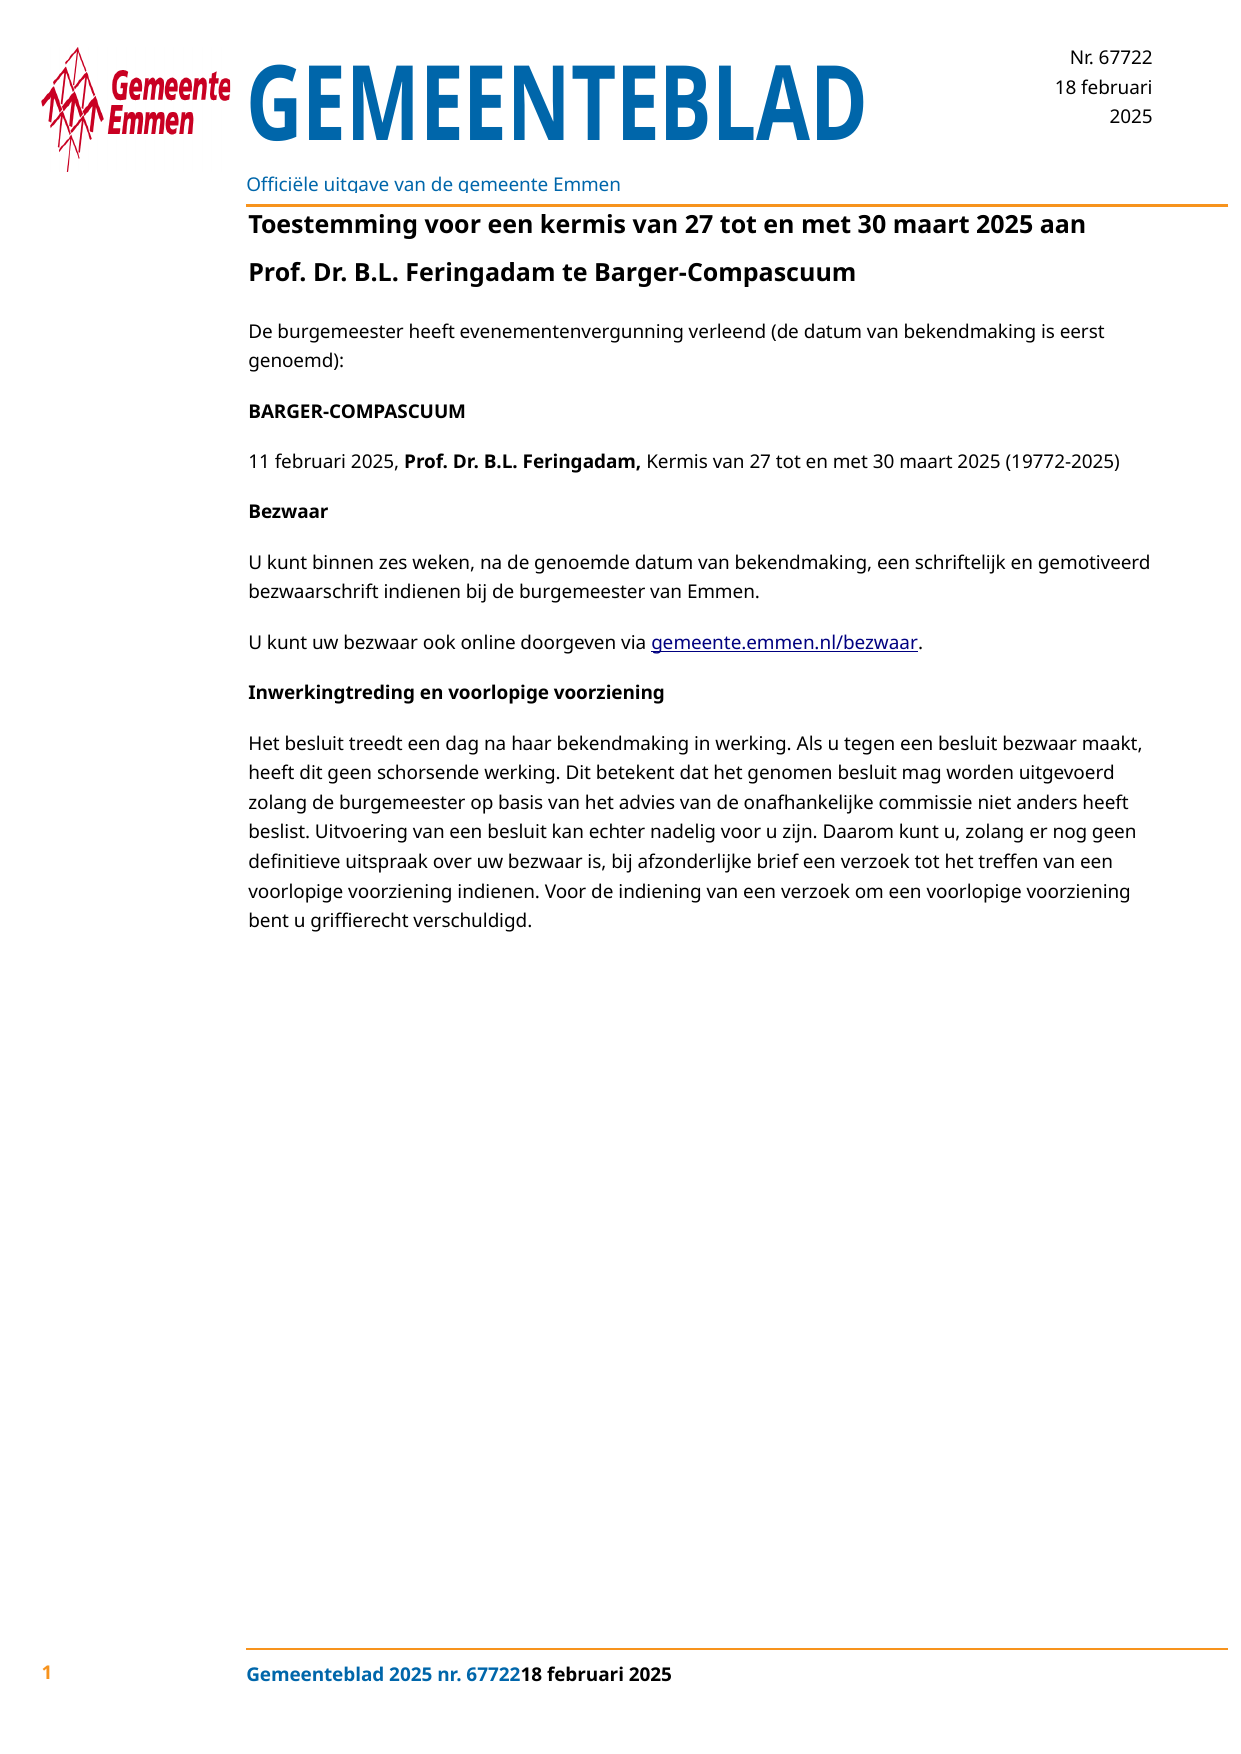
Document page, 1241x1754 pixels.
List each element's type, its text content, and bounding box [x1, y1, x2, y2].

text 11 februari 2025, Prof. Dr. B.L. Feringadam, Kermis van 27 tot en met 30 maart 2025 (19772-2025) [248, 448, 1152, 474]
text Het besluit treedt een dag na haar bekendmaking in werking. Als u tegen een besluit bezwaar maakt, heeft dit geen schorsende werking. Dit betekent dat het genomen besluit mag worden uitgevoerd zolang de burgemeester op basis van het advies van de onafhankelijke commissie niet anders heeft beslist. Uitvoering van een besluit kan echter nadelig voor u zijn. Daarom kunt u, zolang er nog geen definitieve uitspraak over uw bezwaar is, bij afzonderlijke brief een verzoek tot het treffen van een voorlopige voorziening indienen. Voor de indiening van een verzoek om een voorlopige voorziening bent u griffierecht verschuldigd. [248, 730, 1152, 933]
text Bezwaar [248, 499, 1152, 524]
text BARGER-COMPASCUUM [248, 398, 1152, 424]
text Toestemming voor een kermis van 27 tot en met 30 maart 2025 aan Prof. Dr. B.L. Feringadam te Barger-Compascuum [248, 207, 1152, 288]
text De burgemeester heeft evenementenvergunning verleend (de datum van bekendmaking is eerst genoemd): [248, 318, 1152, 373]
picture [41, 47, 231, 172]
text Inwerkingtreding en voorlopige voorziening [248, 679, 1152, 705]
text U kunt uw bezwaar ook online doorgeven via gemeente.emmen.nl/bezwaar. [248, 629, 1152, 655]
text U kunt binnen zes weken, na de genoemde datum van bekendmaking, een schriftelijk en gemotiveerd bezwaarschrift indienen bij de burgemeester van Emmen. [248, 549, 1152, 604]
